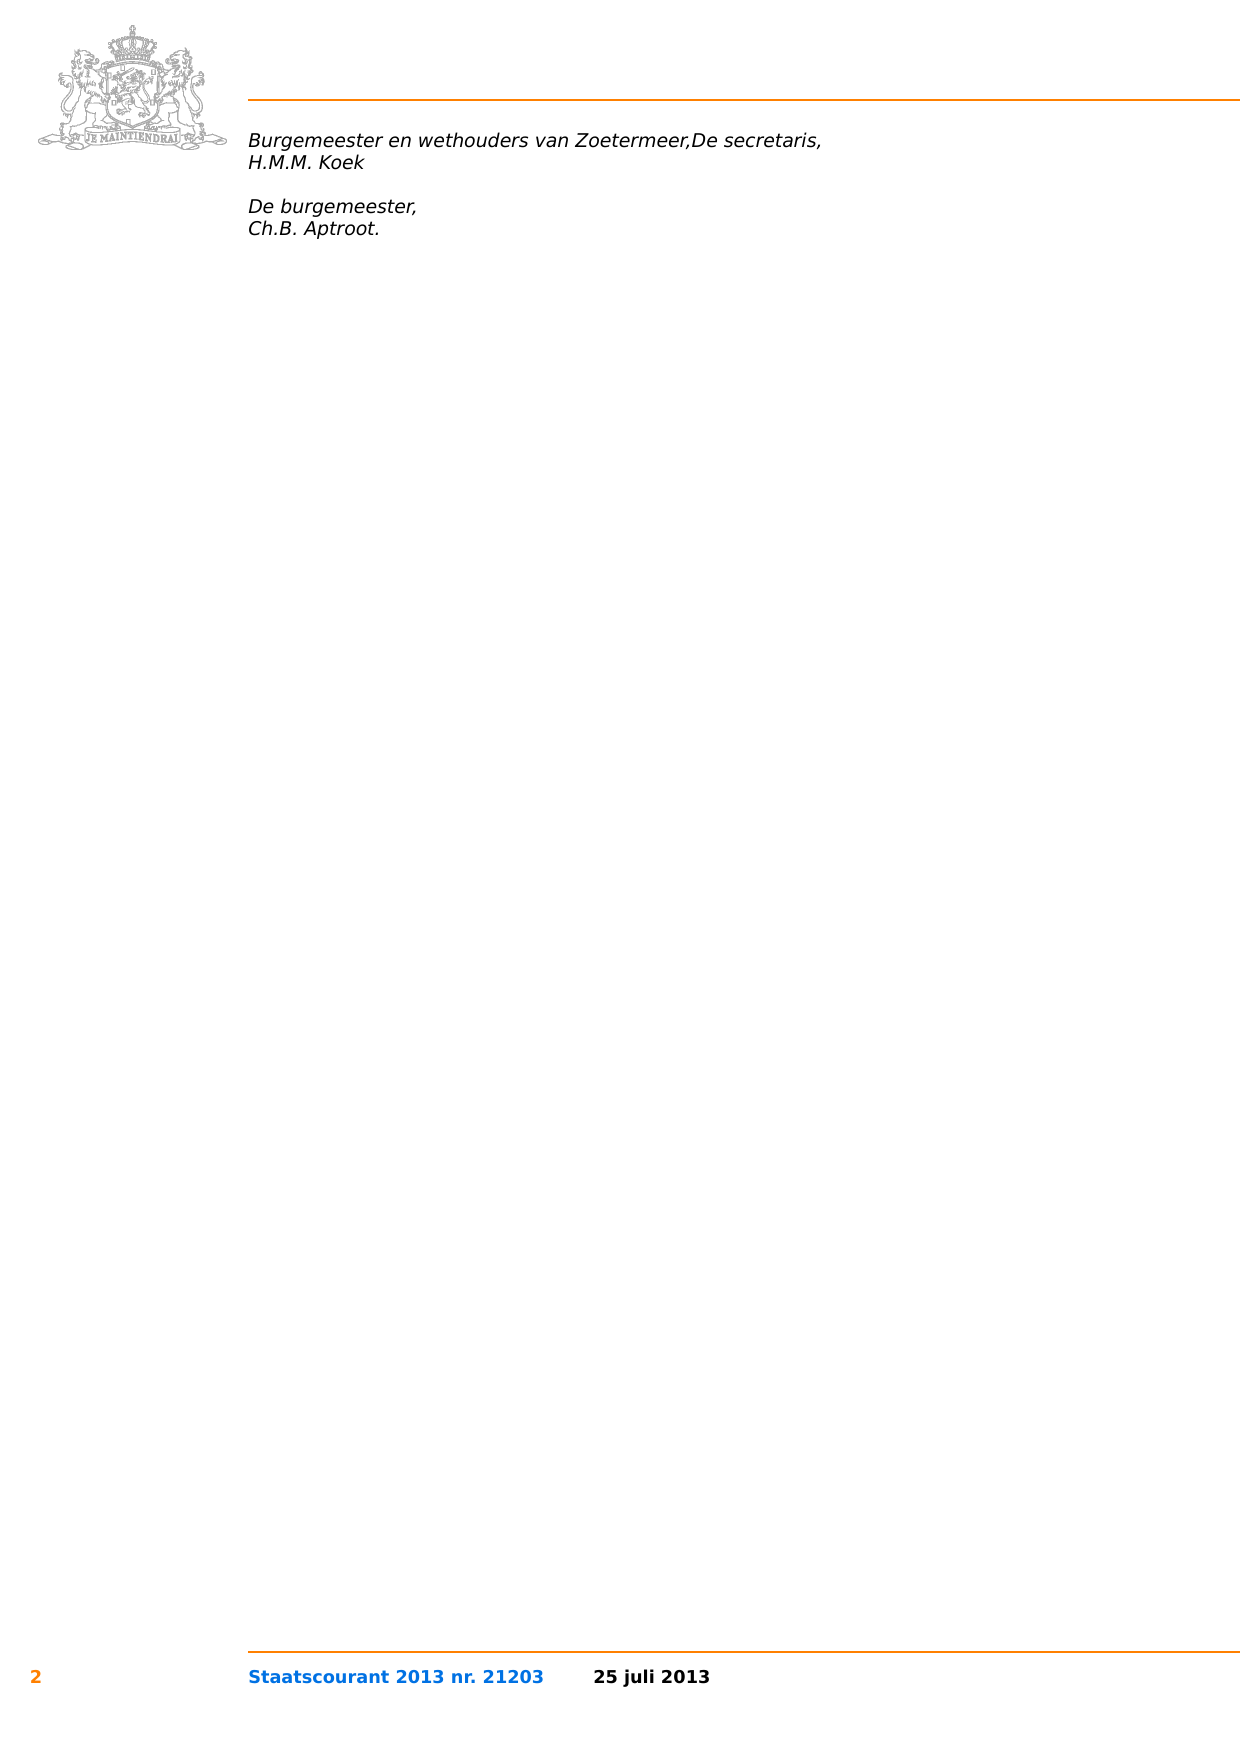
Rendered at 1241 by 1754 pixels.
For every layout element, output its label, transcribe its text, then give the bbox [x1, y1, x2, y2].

text Burgemeester en wethouders van Zoetermeer,De secretaris, H.M.M. Koek [248, 130, 1163, 174]
picture [38, 25, 227, 150]
text De burgemeester, Ch.B. Aptroot. [248, 196, 1163, 240]
